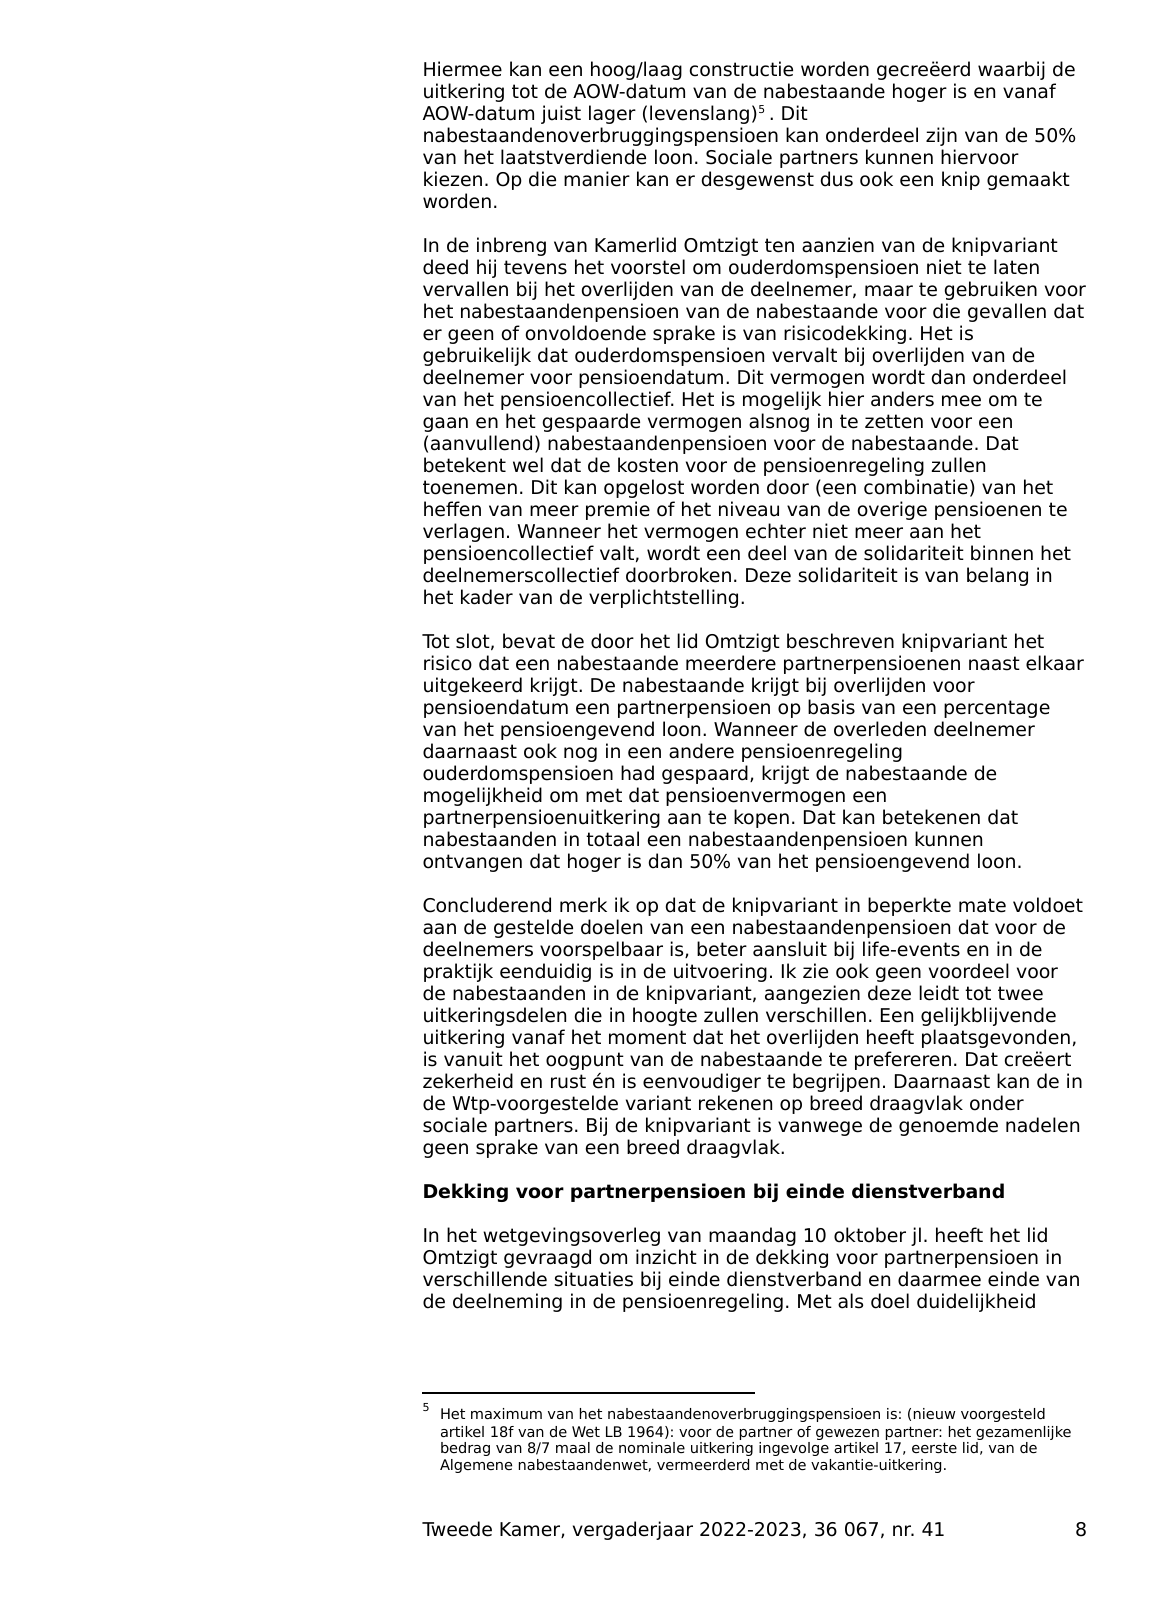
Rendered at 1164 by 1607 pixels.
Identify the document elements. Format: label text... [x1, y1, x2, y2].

text Concluderend merk ik op dat de knipvariant in beperkte mate voldoet aan de gestelde doelen van een nabestaandenpensioen dat voor de deelnemers voorspelbaar is, beter aansluit bij life-events en in de praktijk eenduidig is in de uitvoering. Ik zie ook geen voordeel voor de nabestaanden in de knipvariant, aangezien deze leidt tot twee uitkeringsdelen die in hoogte zullen verschillen. Een gelijkblijvende uitkering vanaf het moment dat het overlijden heeft plaatsgevonden, is vanuit het oogpunt van de nabestaande te prefereren. Dat creëert zekerheid en rust én is eenvoudiger te begrijpen. Daarnaast kan de in de Wtp-voorgestelde variant rekenen op breed draagvlak onder sociale partners. Bij de knipvariant is vanwege de genoemde nadelen geen sprake van een breed draagvlak. [422, 895, 1087, 1159]
subtitle Dekking voor partnerpensioen bij einde dienstverband [422, 1181, 1087, 1203]
text In het wetgevingsoverleg van maandag 10 oktober jl. heeft het lid Omtzigt gevraagd om inzicht in de dekking voor partnerpensioen in verschillende situaties bij einde dienstverband en daarmee einde van de deelneming in de pensioenregeling. Met als doel duidelijkheid [422, 1225, 1087, 1313]
text Het maximum van het nabestaandenoverbruggingspensioen is: (nieuw voorgesteld artikel 18f van de Wet LB 1964): voor de partner of gewezen partner: het gezamenlijke bedrag van 8/7 maal de nominale uitkering ingevolge artikel 17, eerste lid, van de Algemene nabestaandenwet, vermeerderd met de vakantie-uitkering. [422, 1402, 1087, 1474]
text Hiermee kan een hoog/laag constructie worden gecreëerd waarbij de uitkering tot de AOW-datum van de nabestaande hoger is en vanaf AOW-datum juist lager (levenslang). Dit nabestaandenoverbruggingspensioen kan onderdeel zijn van de 50% van het laatstverdiende loon. Sociale partners kunnen hiervoor kiezen. Op die manier kan er desgewenst dus ook een knip gemaakt worden. [422, 59, 1087, 213]
text Tot slot, bevat de door het lid Omtzigt beschreven knipvariant het risico dat een nabestaande meerdere partnerpensioenen naast elkaar uitgekeerd krijgt. De nabestaande krijgt bij overlijden voor pensioendatum een partnerpensioen op basis van een percentage van het pensioengevend loon. Wanneer de overleden deelnemer daarnaast ook nog in een andere pensioenregeling ouderdomspensioen had gespaard, krijgt de nabestaande de mogelijkheid om met dat pensioenvermogen een partnerpensioenuitkering aan te kopen. Dat kan betekenen dat nabestaanden in totaal een nabestaandenpensioen kunnen ontvangen dat hoger is dan 50% van het pensioengevend loon. [422, 631, 1087, 873]
text In de inbreng van Kamerlid Omtzigt ten aanzien van de knipvariant deed hij tevens het voorstel om ouderdomspensioen niet te laten vervallen bij het overlijden van de deelnemer, maar te gebruiken voor het nabestaandenpensioen van de nabestaande voor die gevallen dat er geen of onvoldoende sprake is van risicodekking. Het is gebruikelijk dat ouderdomspensioen vervalt bij overlijden van de deelnemer voor pensioendatum. Dit vermogen wordt dan onderdeel van het pensioencollectief. Het is mogelijk hier anders mee om te gaan en het gespaarde vermogen alsnog in te zetten voor een (aanvullend) nabestaandenpensioen voor de nabestaande. Dat betekent wel dat de kosten voor de pensioenregeling zullen toenemen. Dit kan opgelost worden door (een combinatie) van het heffen van meer premie of het niveau van de overige pensioenen te verlagen. Wanneer het vermogen echter niet meer aan het pensioencollectief valt, wordt een deel van de solidariteit binnen het deelnemerscollectief doorbroken. Deze solidariteit is van belang in het kader van de verplichtstelling. [422, 235, 1087, 609]
